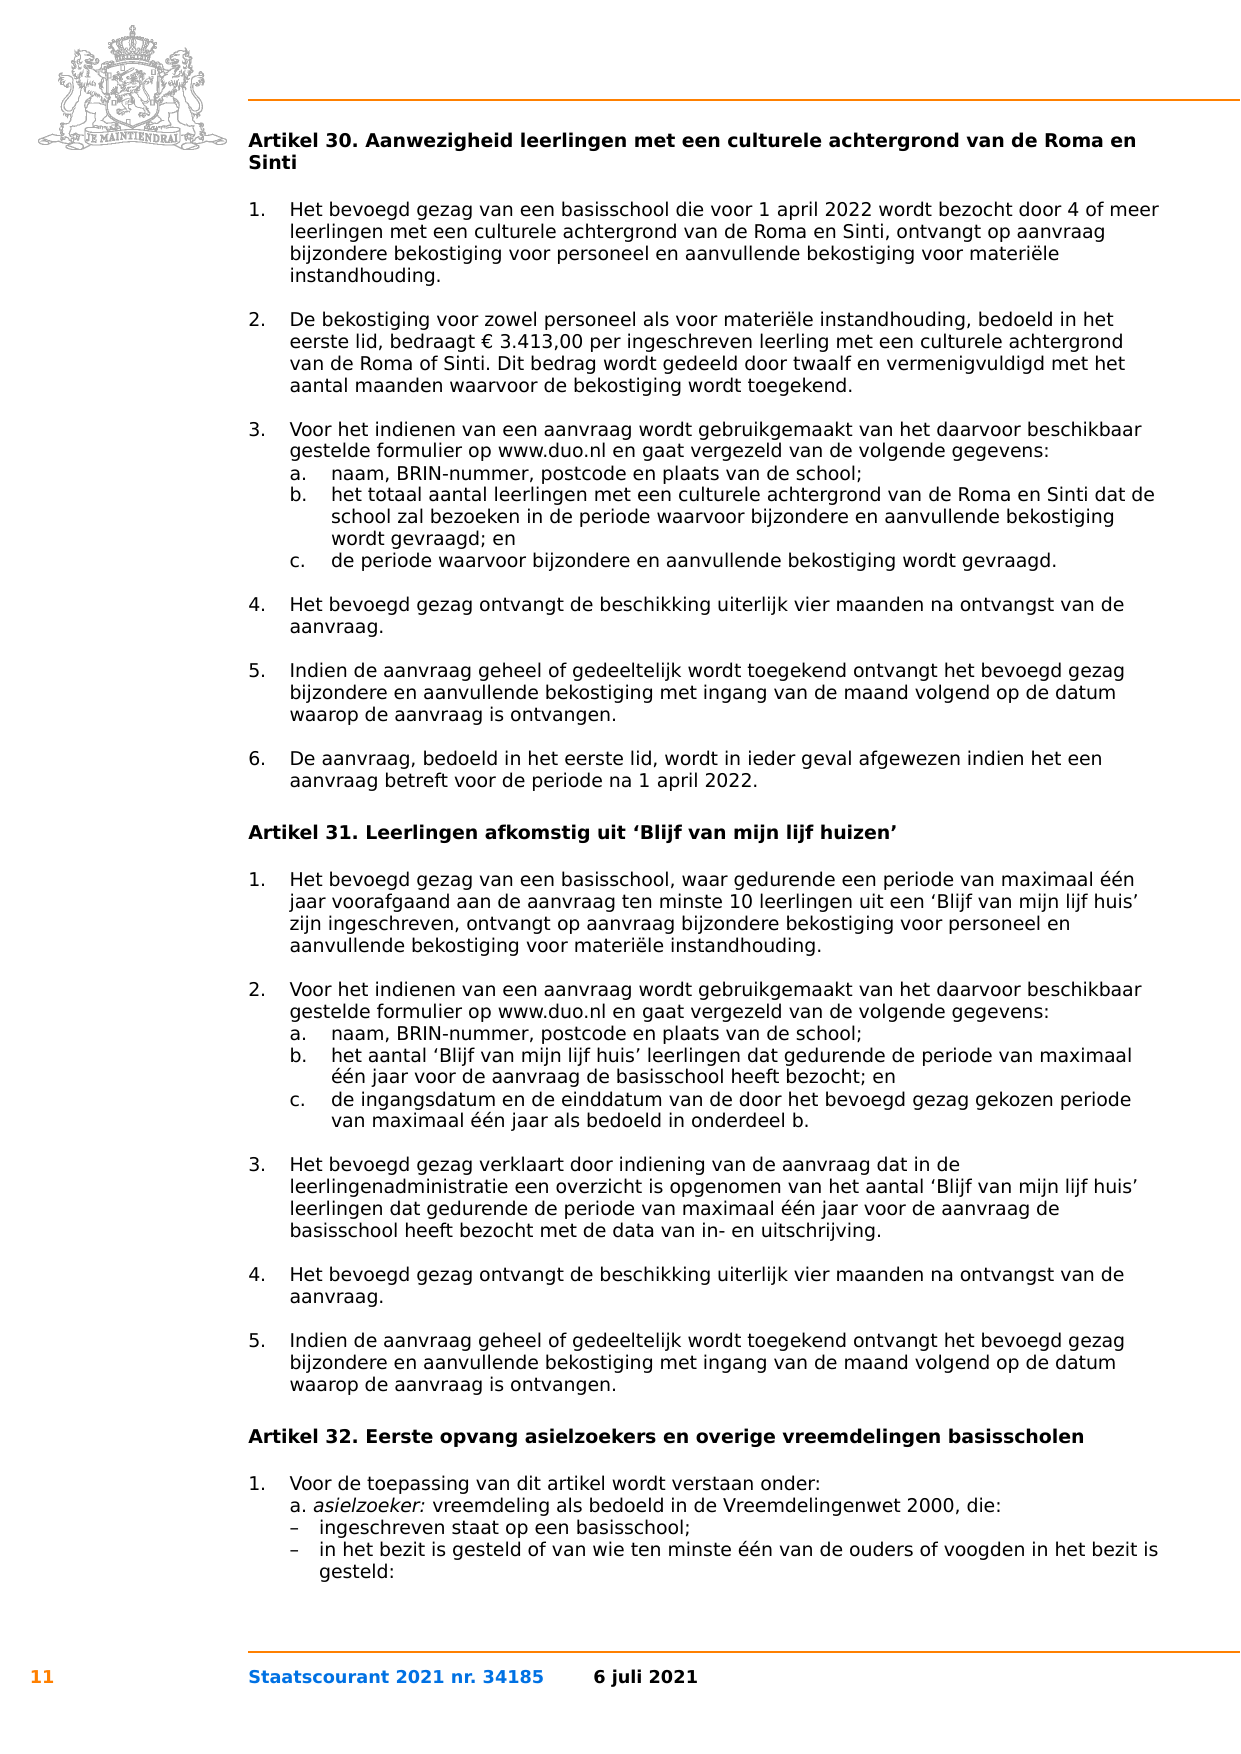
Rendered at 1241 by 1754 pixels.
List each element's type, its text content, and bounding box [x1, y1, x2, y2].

text a. naam, BRIN-nummer, postcode en plaats van de school; [289, 1022, 1163, 1044]
subtitle Artikel 30. Aanwezigheid leerlingen met een culturele achtergrond van de Roma en Sinti [248, 130, 1163, 174]
text 5. Indien de aanvraag geheel of gedeeltelijk wordt toegekend ontvangt het bevoegd gezag bijzondere en aanvullende bekostiging met ingang van de maand volgend op de datum waarop de aanvraag is ontvangen. [248, 1330, 1163, 1396]
text 2. Voor het indienen van een aanvraag wordt gebruikgemaakt van het daarvoor beschikbaar gestelde formulier op www.duo.nl en gaat vergezeld van de volgende gegevens: [248, 978, 1163, 1022]
text c. de periode waarvoor bijzondere en aanvullende bekostiging wordt gevraagd. [289, 550, 1163, 572]
text b. het aantal ‘Blijf van mijn lijf huis’ leerlingen dat gedurende de periode van maximaal één jaar voor de aanvraag de basisschool heeft bezocht; en [289, 1044, 1163, 1088]
text 4. Het bevoegd gezag ontvangt de beschikking uiterlijk vier maanden na ontvangst van de aanvraag. [248, 594, 1163, 638]
text – ingeschreven staat op een basisschool; [289, 1517, 1163, 1539]
text 5. Indien de aanvraag geheel of gedeeltelijk wordt toegekend ontvangt het bevoegd gezag bijzondere en aanvullende bekostiging met ingang van de maand volgend op de datum waarop de aanvraag is ontvangen. [248, 660, 1163, 726]
text 1. Het bevoegd gezag van een basisschool die voor 1 april 2022 wordt bezocht door 4 of meer leerlingen met een culturele achtergrond van de Roma en Sinti, ontvangt op aanvraag bijzondere bekostiging voor personeel en aanvullende bekostiging voor materiële instandhouding. [248, 199, 1163, 287]
text a. asielzoeker: vreemdeling als bedoeld in de Vreemdelingenwet 2000, die: [289, 1495, 1163, 1517]
text – in het bezit is gesteld of van wie ten minste één van de ouders of voogden in het bezit is gesteld: [289, 1539, 1163, 1583]
text 1. Voor de toepassing van dit artikel wordt verstaan onder: [248, 1473, 1163, 1495]
text 4. Het bevoegd gezag ontvangt de beschikking uiterlijk vier maanden na ontvangst van de aanvraag. [248, 1264, 1163, 1308]
subtitle Artikel 31. Leerlingen afkomstig uit ‘Blijf van mijn lijf huizen’ [248, 822, 1163, 844]
subtitle Artikel 32. Eerste opvang asielzoekers en overige vreemdelingen basisscholen [248, 1426, 1163, 1448]
text c. de ingangsdatum en de einddatum van de door het bevoegd gezag gekozen periode van maximaal één jaar als bedoeld in onderdeel b. [289, 1088, 1163, 1132]
text 1. Het bevoegd gezag van een basisschool, waar gedurende een periode van maximaal één jaar voorafgaand aan de aanvraag ten minste 10 leerlingen uit een ‘Blijf van mijn lijf huis’ zijn ingeschreven, ontvangt op aanvraag bijzondere bekostiging voor personeel en aanvullende bekostiging voor materiële instandhouding. [248, 869, 1163, 957]
text 3. Het bevoegd gezag verklaart door indiening van de aanvraag dat in de leerlingenadministratie een overzicht is opgenomen van het aantal ‘Blijf van mijn lijf huis’ leerlingen dat gedurende de periode van maximaal één jaar voor de aanvraag de basisschool heeft bezocht met de data van in- en uitschrijving. [248, 1154, 1163, 1242]
text 6. De aanvraag, bedoeld in het eerste lid, wordt in ieder geval afgewezen indien het een aanvraag betreft voor de periode na 1 april 2022. [248, 748, 1163, 792]
text b. het totaal aantal leerlingen met een culturele achtergrond van de Roma en Sinti dat de school zal bezoeken in de periode waarvoor bijzondere en aanvullende bekostiging wordt gevraagd; en [289, 484, 1163, 550]
text 2. De bekostiging voor zowel personeel als voor materiële instandhouding, bedoeld in het eerste lid, bedraagt € 3.413,00 per ingeschreven leerling met een culturele achtergrond van de Roma of Sinti. Dit bedrag wordt gedeeld door twaalf en vermenigvuldigd met het aantal maanden waarvoor de bekostiging wordt toegekend. [248, 309, 1163, 397]
picture [38, 25, 227, 150]
text 3. Voor het indienen van een aanvraag wordt gebruikgemaakt van het daarvoor beschikbaar gestelde formulier op www.duo.nl en gaat vergezeld van de volgende gegevens: [248, 418, 1163, 462]
text a. naam, BRIN-nummer, postcode en plaats van de school; [289, 462, 1163, 484]
